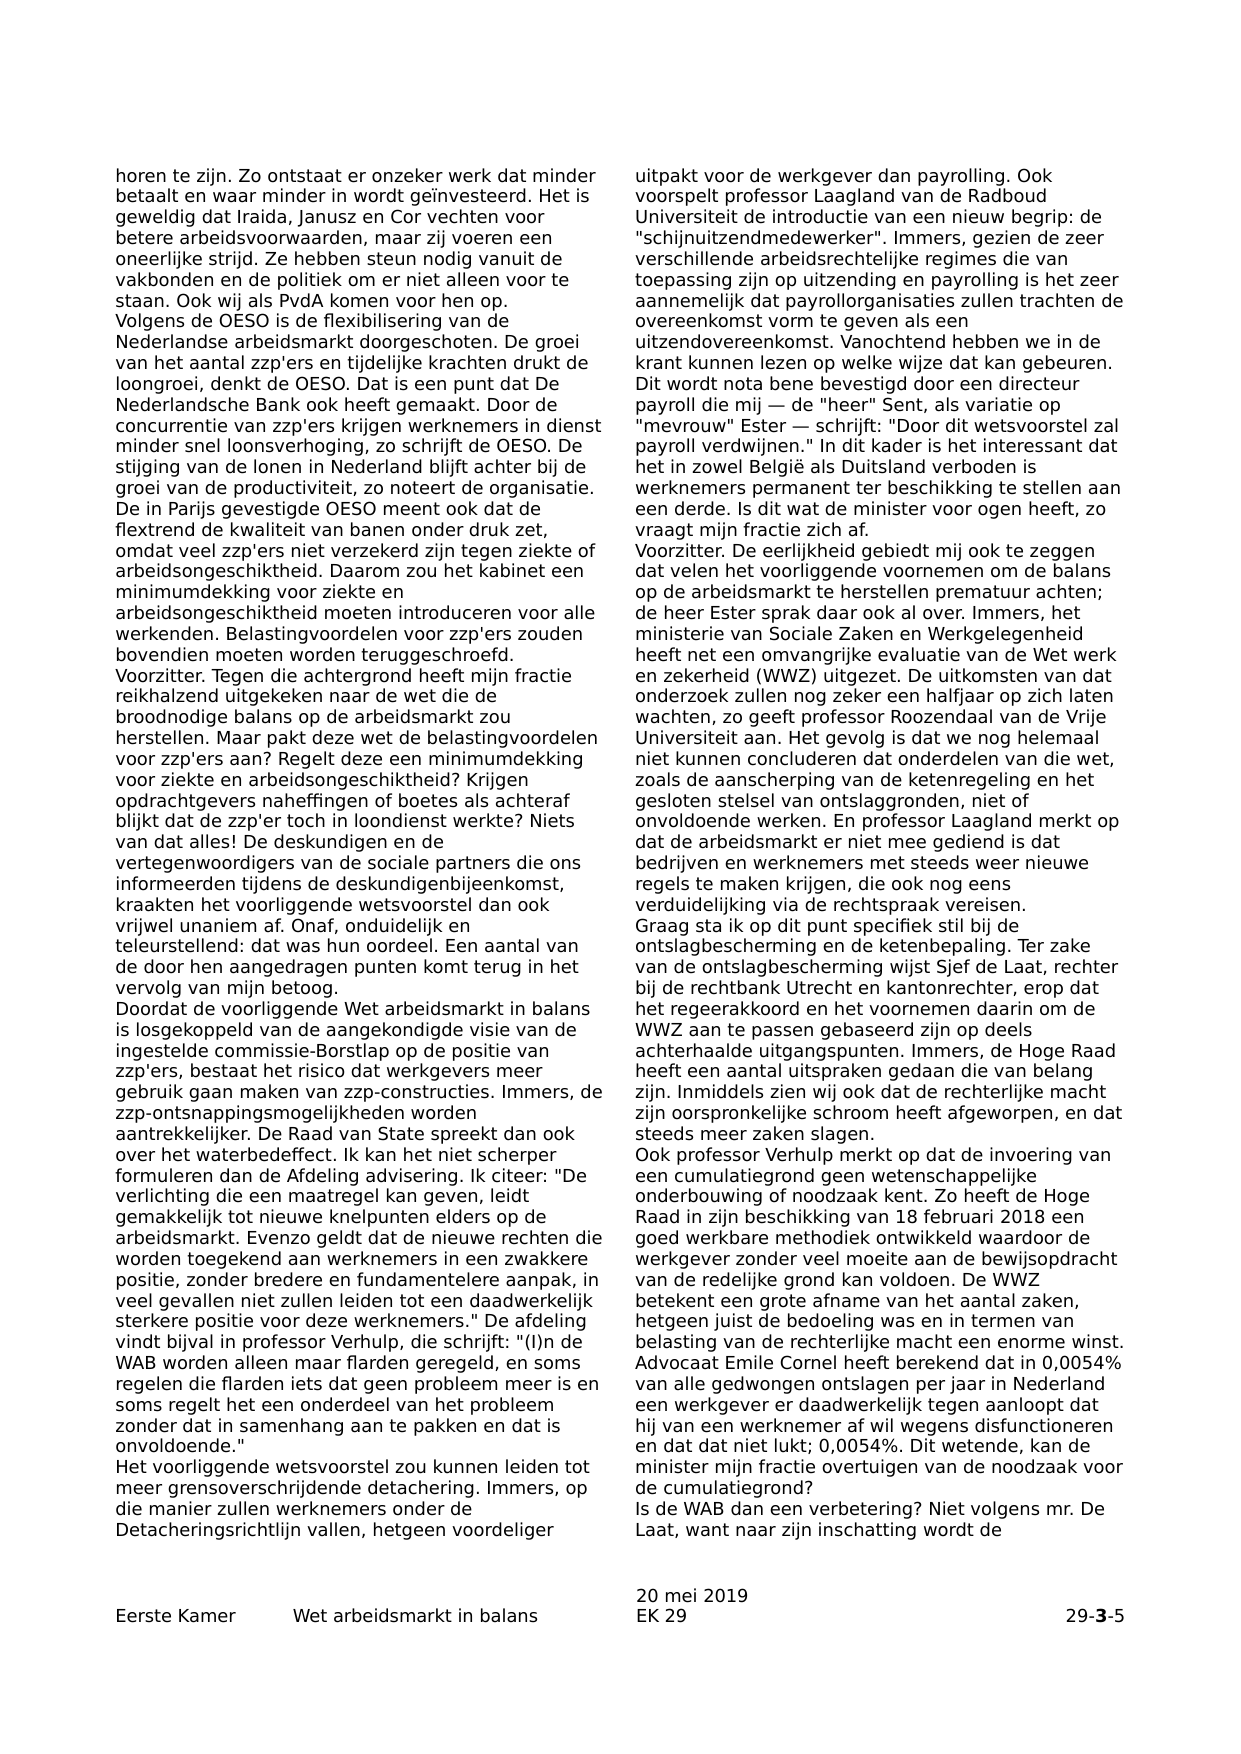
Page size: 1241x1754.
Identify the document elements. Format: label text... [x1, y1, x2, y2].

text Graag sta ik op dit punt specifiek stil bij de ontslagbescherming en de ketenbepaling. Ter zake van de ontslagbescherming wijst Sjef de Laat, rechter bij de rechtbank Utrecht en kantonrechter, erop dat het regeerakkoord en het voornemen daarin om de WWZ aan te passen gebaseerd zijn op deels achterhaalde uitgangspunten. Immers, de Hoge Raad heeft een aantal uitspraken gedaan die van belang zijn. Inmiddels zien wij ook dat de rechterlijke macht zijn oorspronkelijke schroom heeft afgeworpen, en dat steeds meer zaken slagen. [635, 915, 1125, 1144]
text uitpakt voor de werkgever dan payrolling. Ook voorspelt professor Laagland van de Radboud Universiteit de introductie van een nieuw begrip: de "schijnuitzendmedewerker". Immers, gezien de zeer verschillende arbeidsrechtelijke regimes die van toepassing zijn op uitzending en payrolling is het zeer aannemelijk dat payrollorganisaties zullen trachten de overeenkomst vorm te geven als een uitzendovereenkomst. Vanochtend hebben we in de krant kunnen lezen op welke wijze dat kan gebeuren. Dit wordt nota bene bevestigd door een directeur payroll die mij — de "heer" Sent, als variatie op "mevrouw" Ester — schrijft: "Door dit wetsvoorstel zal payroll verdwijnen." In dit kader is het interessant dat het in zowel België als Duitsland verboden is werknemers permanent ter beschikking te stellen aan een derde. Is dit wat de minister voor ogen heeft, zo vraagt mijn fractie zich af. [635, 165, 1125, 540]
text horen te zijn. Zo ontstaat er onzeker werk dat minder betaalt en waar minder in wordt geïnvesteerd. Het is geweldig dat Iraida, Janusz en Cor vechten voor betere arbeidsvoorwaarden, maar zij voeren een oneerlijke strijd. Ze hebben steun nodig vanuit de vakbonden en de politiek om er niet alleen voor te staan. Ook wij als PvdA komen voor hen op. [115, 165, 605, 311]
text Volgens de OESO is de flexibilisering van de Nederlandse arbeidsmarkt doorgeschoten. De groei van het aantal zzp'ers en tijdelijke krachten drukt de loongroei, denkt de OESO. Dat is een punt dat De Nederlandsche Bank ook heeft gemaakt. Door de concurrentie van zzp'ers krijgen werknemers in dienst minder snel loonsverhoging, zo schrijft de OESO. De stijging van de lonen in Nederland blijft achter bij de groei van de productiviteit, zo noteert de organisatie. De in Parijs gevestigde OESO meent ook dat de flextrend de kwaliteit van banen onder druk zet, omdat veel zzp'ers niet verzekerd zijn tegen ziekte of arbeidsongeschiktheid. Daarom zou het kabinet een minimumdekking voor ziekte en arbeidsongeschiktheid moeten introduceren voor alle werkenden. Belastingvoordelen voor zzp'ers zouden bovendien moeten worden teruggeschroefd. [115, 311, 605, 665]
text Ook professor Verhulp merkt op dat de invoering van een cumulatiegrond geen wetenschappelijke onderbouwing of noodzaak kent. Zo heeft de Hoge Raad in zijn beschikking van 18 februari 2018 een goed werkbare methodiek ontwikkeld waardoor de werkgever zonder veel moeite aan de bewijsopdracht van de redelijke grond kan voldoen. De WWZ betekent een grote afname van het aantal zaken, hetgeen juist de bedoeling was en in termen van belasting van de rechterlijke macht een enorme winst. Advocaat Emile Cornel heeft berekend dat in 0,0054% van alle gedwongen ontslagen per jaar in Nederland een werkgever er daadwerkelijk tegen aanloopt dat hij van een werknemer af wil wegens disfunctioneren en dat dat niet lukt; 0,0054%. Dit wetende, kan de minister mijn fractie overtuigen van de noodzaak voor de cumulatiegrond? [635, 1144, 1125, 1499]
text Voorzitter. De eerlijkheid gebiedt mij ook te zeggen dat velen het voorliggende voornemen om de balans op de arbeidsmarkt te herstellen prematuur achten; de heer Ester sprak daar ook al over. Immers, het ministerie van Sociale Zaken en Werkgelegenheid heeft net een omvangrijke evaluatie van de Wet werk en zekerheid (WWZ) uitgezet. De uitkomsten van dat onderzoek zullen nog zeker een halfjaar op zich laten wachten, zo geeft professor Roozendaal van de Vrije Universiteit aan. Het gevolg is dat we nog helemaal niet kunnen concluderen dat onderdelen van die wet, zoals de aanscherping van de ketenregeling en het gesloten stelsel van ontslaggronden, niet of onvoldoende werken. En professor Laagland merkt op dat de arbeidsmarkt er niet mee gediend is dat bedrijven en werknemers met steeds weer nieuwe regels te maken krijgen, die ook nog eens verduidelijking via de rechtspraak vereisen. [635, 540, 1125, 915]
text Het voorliggende wetsvoorstel zou kunnen leiden tot meer grensoverschrijdende detachering. Immers, op die manier zullen werknemers onder de Detacheringsrichtlijn vallen, hetgeen voordeliger [115, 1457, 605, 1540]
text Is de WAB dan een verbetering? Niet volgens mr. De Laat, want naar zijn inschatting wordt de [635, 1499, 1125, 1540]
text Voorzitter. Tegen die achtergrond heeft mijn fractie reikhalzend uitgekeken naar de wet die de broodnodige balans op de arbeidsmarkt zou herstellen. Maar pakt deze wet de belastingvoordelen voor zzp'ers aan? Regelt deze een minimumdekking voor ziekte en arbeidsongeschiktheid? Krijgen opdrachtgevers naheffingen of boetes als achteraf blijkt dat de zzp'er toch in loondienst werkte? Niets van dat alles! De deskundigen en de vertegenwoordigers van de sociale partners die ons informeerden tijdens de deskundigenbijeenkomst, kraakten het voorliggende wetsvoorstel dan ook vrijwel unaniem af. Onaf, onduidelijk en teleurstellend: dat was hun oordeel. Een aantal van de door hen aangedragen punten komt terug in het vervolg van mijn betoog. [115, 665, 605, 999]
text Doordat de voorliggende Wet arbeidsmarkt in balans is losgekoppeld van de aangekondigde visie van de ingestelde commissie-Borstlap op de positie van zzp'ers, bestaat het risico dat werkgevers meer gebruik gaan maken van zzp-constructies. Immers, de zzp-ontsnappingsmogelijkheden worden aantrekkelijker. De Raad van State spreekt dan ook over het waterbedeffect. Ik kan het niet scherper formuleren dan de Afdeling advisering. Ik citeer: "De verlichting die een maatregel kan geven, leidt gemakkelijk tot nieuwe knelpunten elders op de arbeidsmarkt. Evenzo geldt dat de nieuwe rechten die worden toegekend aan werknemers in een zwakkere positie, zonder bredere en fundamentelere aanpak, in veel gevallen niet zullen leiden tot een daadwerkelijk sterkere positie voor deze werknemers." De afdeling vindt bijval in professor Verhulp, die schrijft: "(I)n de WAB worden alleen maar flarden geregeld, en soms regelen die flarden iets dat geen probleem meer is en soms regelt het een onderdeel van het probleem zonder dat in samenhang aan te pakken en dat is onvoldoende." [115, 999, 605, 1457]
